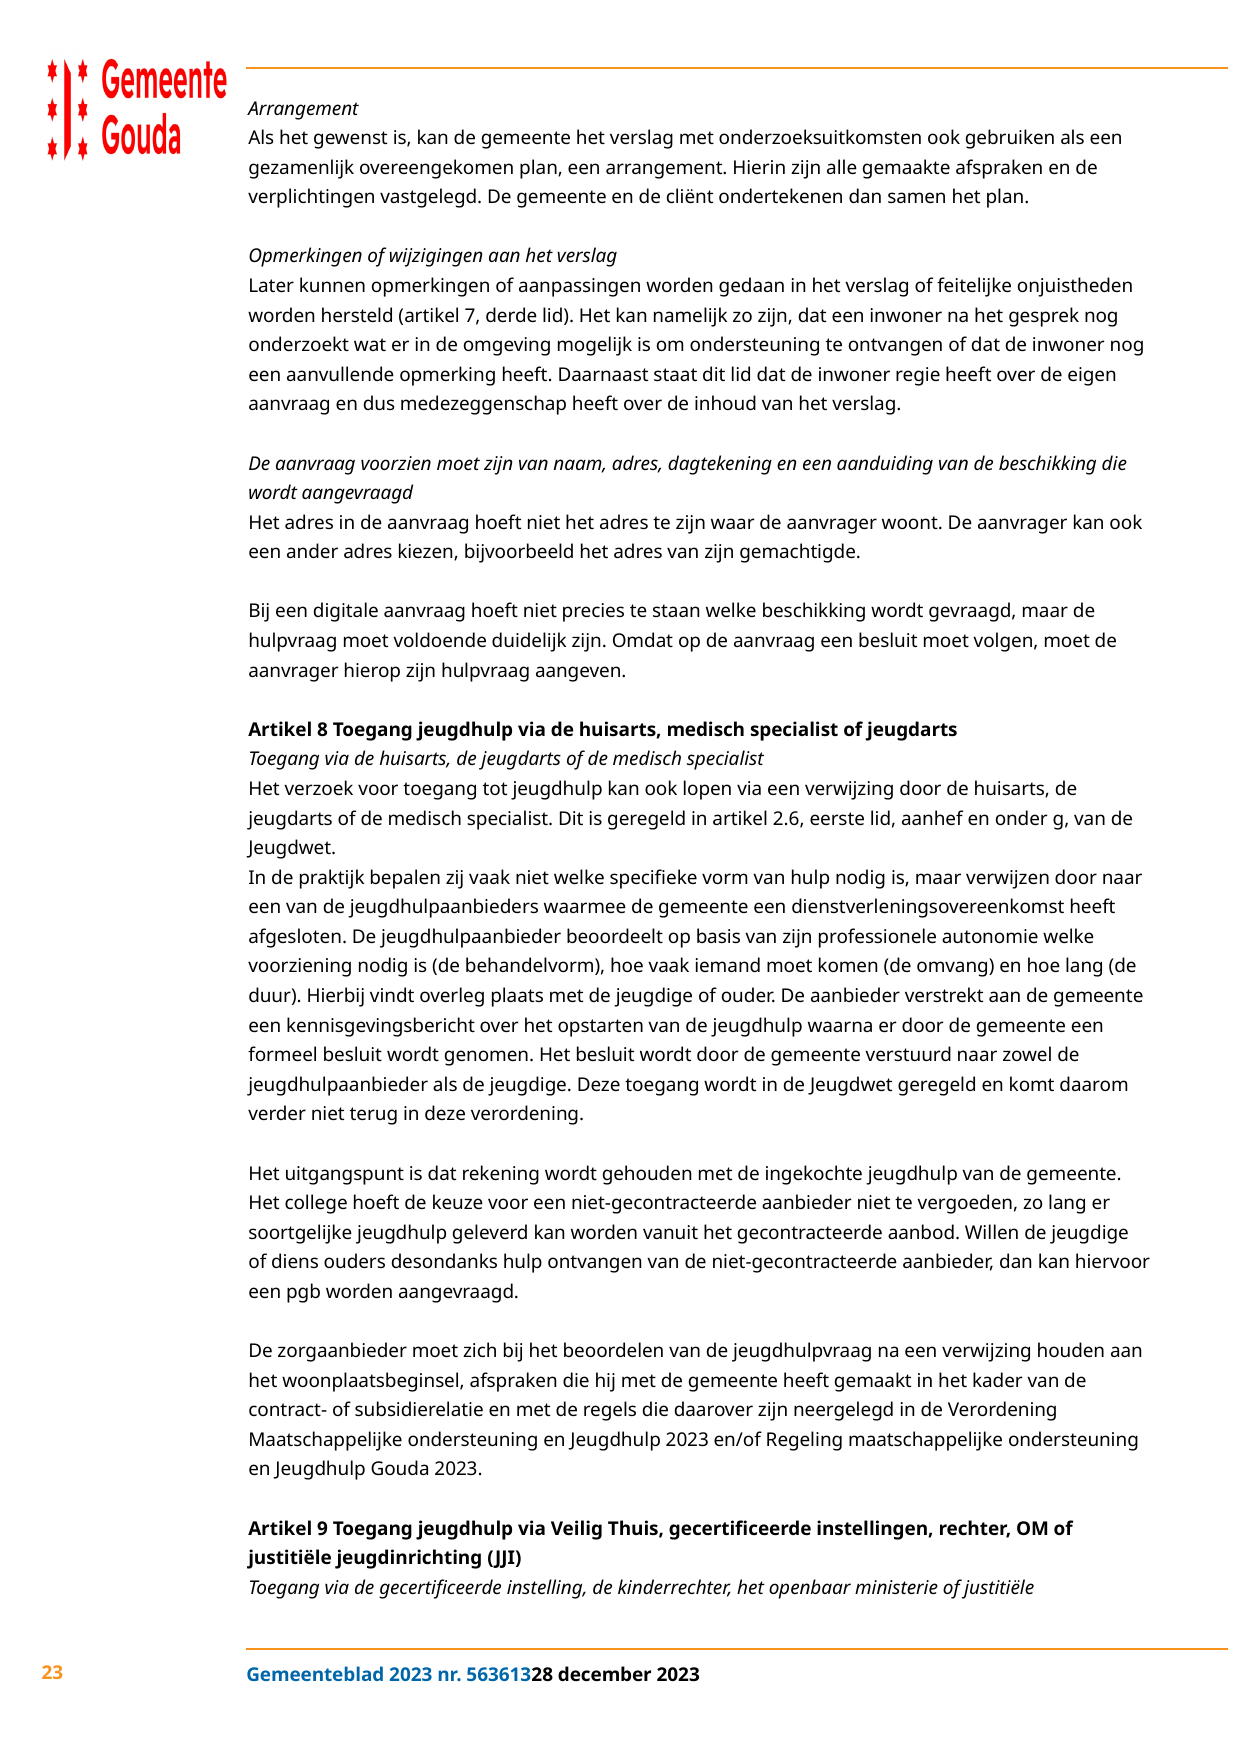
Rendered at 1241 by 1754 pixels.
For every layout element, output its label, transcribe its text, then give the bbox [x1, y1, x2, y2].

text Arrangement [248, 95, 1152, 121]
text Later kunnen opmerkingen of aanpassingen worden gedaan in het verslag of feitelijke onjuistheden worden hersteld (artikel 7, derde lid). Het kan namelijk zo zijn, dat een inwoner na het gesprek nog onderzoekt wat er in de omgeving mogelijk is om ondersteuning te ontvangen of dat de inwoner nog een aanvullende opmerking heeft. Daarnaast staat dit lid dat de inwoner regie heeft over de eigen aanvraag en dus medezeggenschap heeft over de inhoud van het verslag. [248, 272, 1152, 416]
text Toegang via de huisarts, de jeugdarts of de medisch specialist [248, 746, 1152, 771]
text Artikel 9 Toegang jeugdhulp via Veilig Thuis, gecertificeerde instellingen, rechter, OM of justitiële jeugdinrichting (JJI) [248, 1515, 1152, 1570]
text De aanvraag voorzien moet zijn van naam, adres, dagtekening en een aanduiding van de beschikking die wordt aangevraagd [248, 450, 1152, 505]
text Artikel 8 Toegang jeugdhulp via de huisarts, medisch specialist of jeugdarts [248, 716, 1152, 742]
text De zorgaanbieder moet zich bij het beoordelen van de jeugdhulpvraag na een verwijzing houden aan het woonplaatsbeginsel, afspraken die hij met de gemeente heeft gemaakt in het kader van de contract- of subsidierelatie en met de regels die daarover zijn neergelegd in de Verordening Maatschappelijke ondersteuning en Jeugdhulp 2023 en/of Regeling maatschappelijke ondersteuning en Jeugdhulp Gouda 2023. [248, 1337, 1152, 1481]
text Het verzoek voor toegang tot jeugdhulp kan ook lopen via een verwijzing door de huisarts, de jeugdarts of de medisch specialist. Dit is geregeld in artikel 2.6, eerste lid, aanhef en onder g, van de Jeugdwet. [248, 775, 1152, 860]
text Het adres in de aanvraag hoeft niet het adres te zijn waar de aanvrager woont. De aanvrager kan ook een ander adres kiezen, bijvoorbeeld het adres van zijn gemachtigde. [248, 509, 1152, 564]
text Als het gewenst is, kan de gemeente het verslag met onderzoeksuitkomsten ook gebruiken als een gezamenlijk overeengekomen plan, een arrangement. Hierin zijn alle gemaakte afspraken en de verplichtingen vastgelegd. De gemeente en de cliënt ondertekenen dan samen het plan. [248, 124, 1152, 209]
text Toegang via de gecertificeerde instelling, de kinderrechter, het openbaar ministerie of justitiële [248, 1574, 1152, 1600]
text Opmerkingen of wijzigingen aan het verslag [248, 243, 1152, 268]
text In de praktijk bepalen zij vaak niet welke specifieke vorm van hulp nodig is, maar verwijzen door naar een van de jeugdhulpaanbieders waarmee de gemeente een dienstverleningsovereenkomst heeft afgesloten. De jeugdhulpaanbieder beoordeelt op basis van zijn professionele autonomie welke voorziening nodig is (de behandelvorm), hoe vaak iemand moet komen (de omvang) en hoe lang (de duur). Hierbij vindt overleg plaats met de jeugdige of ouder. De aanbieder verstrekt aan de gemeente een kennisgevingsbericht over het opstarten van de jeugdhulp waarna er door de gemeente een formeel besluit wordt genomen. Het besluit wordt door de gemeente verstuurd naar zowel de jeugdhulpaanbieder als de jeugdige. Deze toegang wordt in de Jeugdwet geregeld en komt daarom verder niet terug in deze verordening. [248, 864, 1152, 1126]
text Bij een digitale aanvraag hoeft niet precies te staan welke beschikking wordt gevraagd, maar de hulpvraag moet voldoende duidelijk zijn. Omdat op de aanvraag een besluit moet volgen, moet de aanvrager hierop zijn hulpvraag aangeven. [248, 598, 1152, 683]
text Het uitgangspunt is dat rekening wordt gehouden met de ingekochte jeugdhulp van de gemeente. Het college hoeft de keuze voor een niet-gecontracteerde aanbieder niet te vergoeden, zo lang er soortgelijke jeugdhulp geleverd kan worden vanuit het gecontracteerde aanbod. Willen de jeugdige of diens ouders desondanks hulp ontvangen van de niet-gecontracteerde aanbieder, dan kan hiervoor een pgb worden aangevraagd. [248, 1160, 1152, 1304]
picture [41, 47, 231, 172]
